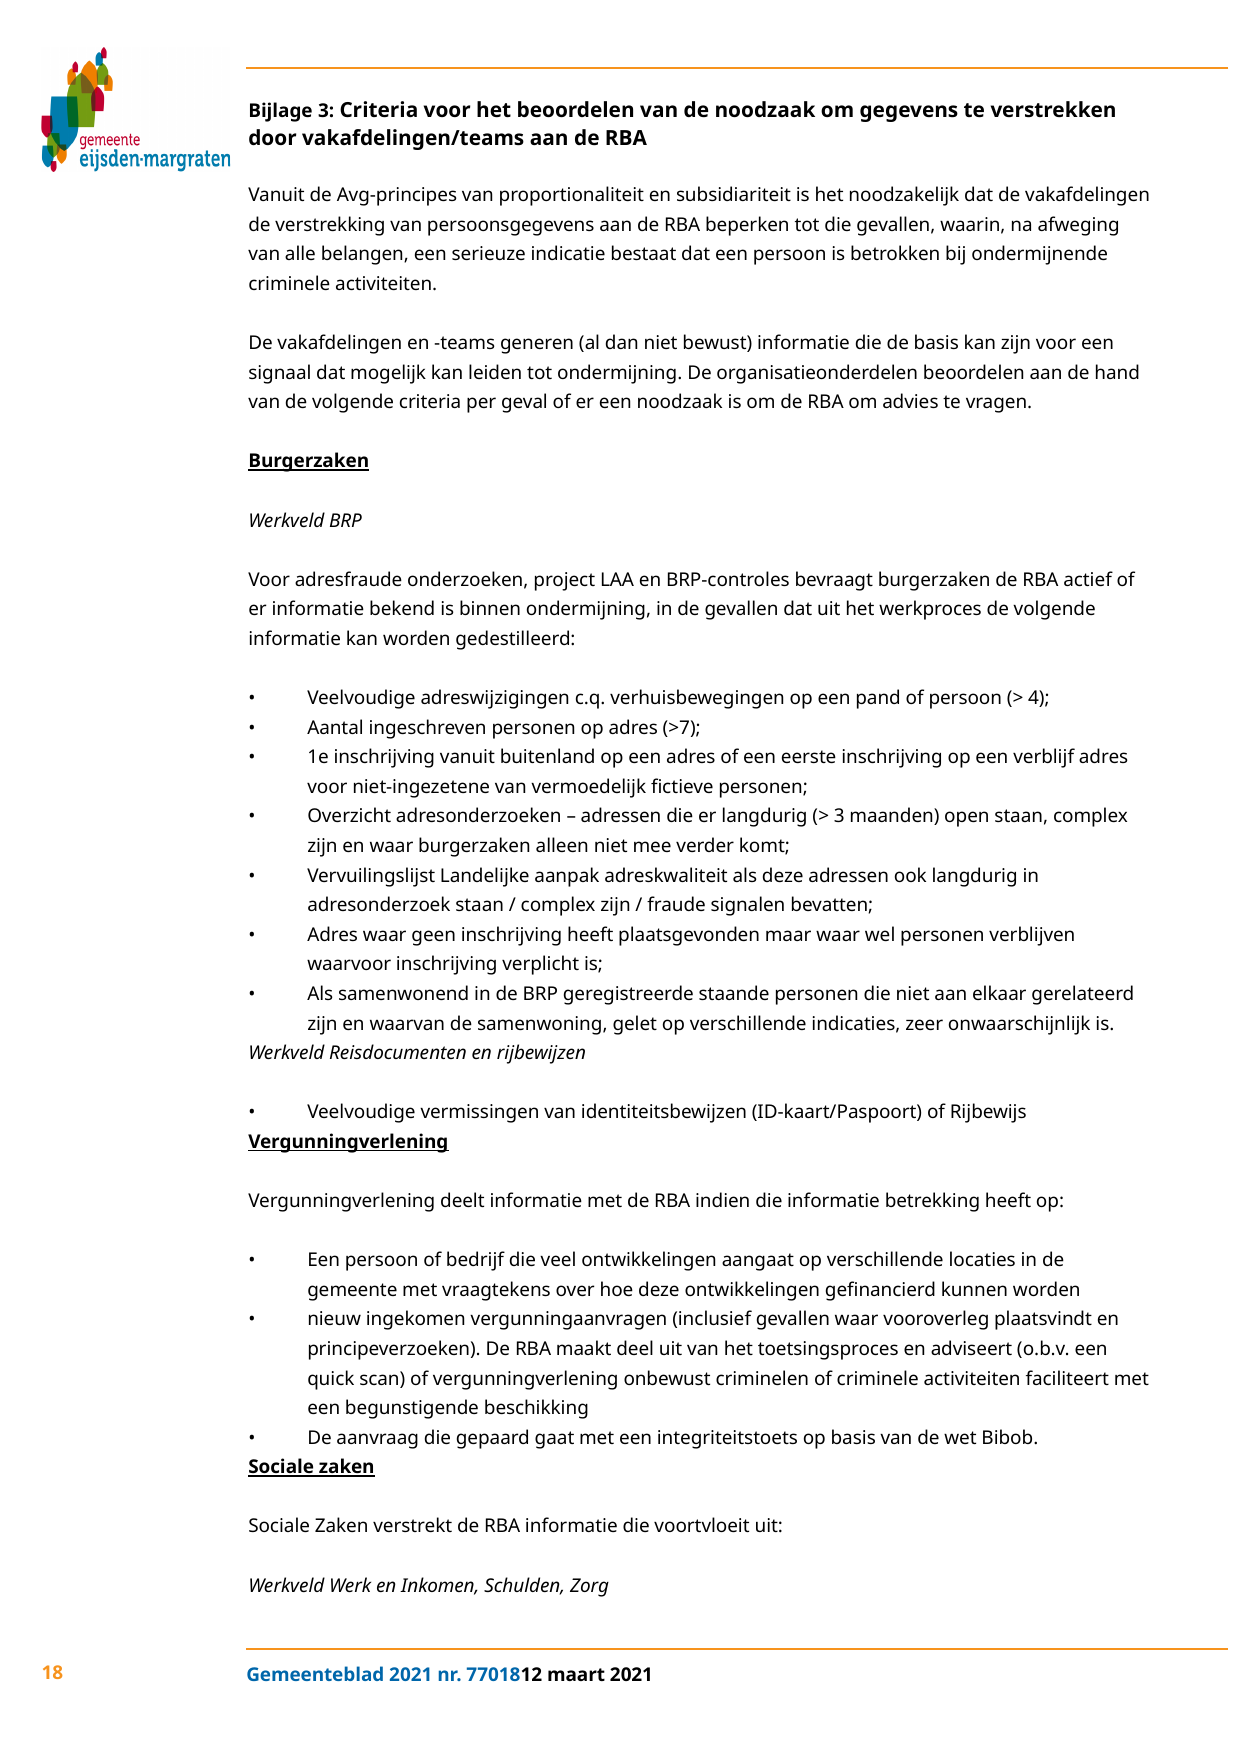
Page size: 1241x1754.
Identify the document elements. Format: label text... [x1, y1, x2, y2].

text Sociale Zaken verstrekt de RBA informatie die voortvloeit uit: [248, 1513, 1152, 1538]
list Overzicht adresonderzoeken – adressen die er langdurig (> 3 maanden) open staan, complex zijn en waar burgerzaken alleen niet mee verder komt; [248, 803, 1152, 858]
text Werkveld Reisdocumenten en rijbewijzen [248, 1039, 1152, 1065]
picture [41, 47, 231, 172]
text De vakafdelingen en -teams generen (al dan niet bewust) informatie die de basis kan zijn voor een signaal dat mogelijk kan leiden tot ondermijning. De organisatieonderdelen beoordelen aan de hand van de volgende criteria per geval of er een noodzaak is om de RBA om advies te vragen. [248, 329, 1152, 414]
text Burgerzaken [248, 448, 1152, 473]
text Sociale zaken [248, 1453, 1152, 1479]
list Als samenwonend in de BRP geregistreerde staande personen die niet aan elkaar gerelateerd zijn en waarvan de samenwoning, gelet op verschillende indicaties, zeer onwaarschijnlijk is. [248, 980, 1152, 1035]
text Voor adresfraude onderzoeken, project LAA en BRP-controles bevraagt burgerzaken de RBA actief of er informatie bekend is binnen ondermijning, in de gevallen dat uit het werkproces de volgende informatie kan worden gedestilleerd: [248, 566, 1152, 651]
list Aantal ingeschreven personen op adres (>7); [248, 714, 1152, 739]
text Vergunningverlening deelt informatie met de RBA indien die informatie betrekking heeft op: [248, 1187, 1152, 1213]
text Bijlage 3: Criteria voor het beoordelen van de noodzaak om gegevens te verstrekken door vakafdelingen/teams aan de RBA [248, 95, 1152, 152]
list nieuw ingekomen vergunningaanvragen (inclusief gevallen waar vooroverleg plaatsvindt en principeverzoeken). De RBA maakt deel uit van het toetsingsproces en adviseert (o.b.v. een quick scan) of vergunningverlening onbewust criminelen of criminele activiteiten faciliteert met een begunstigende beschikking [248, 1306, 1152, 1420]
list Een persoon of bedrijf die veel ontwikkelingen aangaat op verschillende locaties in de gemeente met vraagtekens over hoe deze ontwikkelingen gefinancierd kunnen worden [248, 1246, 1152, 1302]
list 1e inschrijving vanuit buitenland op een adres of een eerste inschrijving op een verblijf adres voor niet-ingezetene van vermoedelijk fictieve personen; [248, 743, 1152, 799]
text Vanuit de Avg-principes van proportionaliteit en subsidiariteit is het noodzakelijk dat de vakafdelingen de verstrekking van persoonsgegevens aan de RBA beperken tot die gevallen, waarin, na afweging van alle belangen, een serieuze indicatie bestaat dat een persoon is betrokken bij ondermijnende criminele activiteiten. [248, 181, 1152, 296]
list Veelvoudige adreswijzigingen c.q. verhuisbewegingen op een pand of persoon (> 4); [248, 684, 1152, 710]
list Vervuilingslijst Landelijke aanpak adreskwaliteit als deze adressen ook langdurig in adresonderzoek staan / complex zijn / fraude signalen bevatten; [248, 862, 1152, 917]
text Werkveld Werk en Inkomen, Schulden, Zorg [248, 1572, 1152, 1597]
list Adres waar geen inschrijving heeft plaatsgevonden maar waar wel personen verblijven waarvoor inschrijving verplicht is; [248, 921, 1152, 976]
list Veelvoudige vermissingen van identiteitsbewijzen (ID-kaart/Paspoort) of Rijbewijs [248, 1098, 1152, 1124]
text Vergunningverlening [248, 1128, 1152, 1154]
text Werkveld BRP [248, 507, 1152, 532]
list De aanvraag die gepaard gaat met een integriteitstoets op basis van de wet Bibob. [248, 1424, 1152, 1449]
